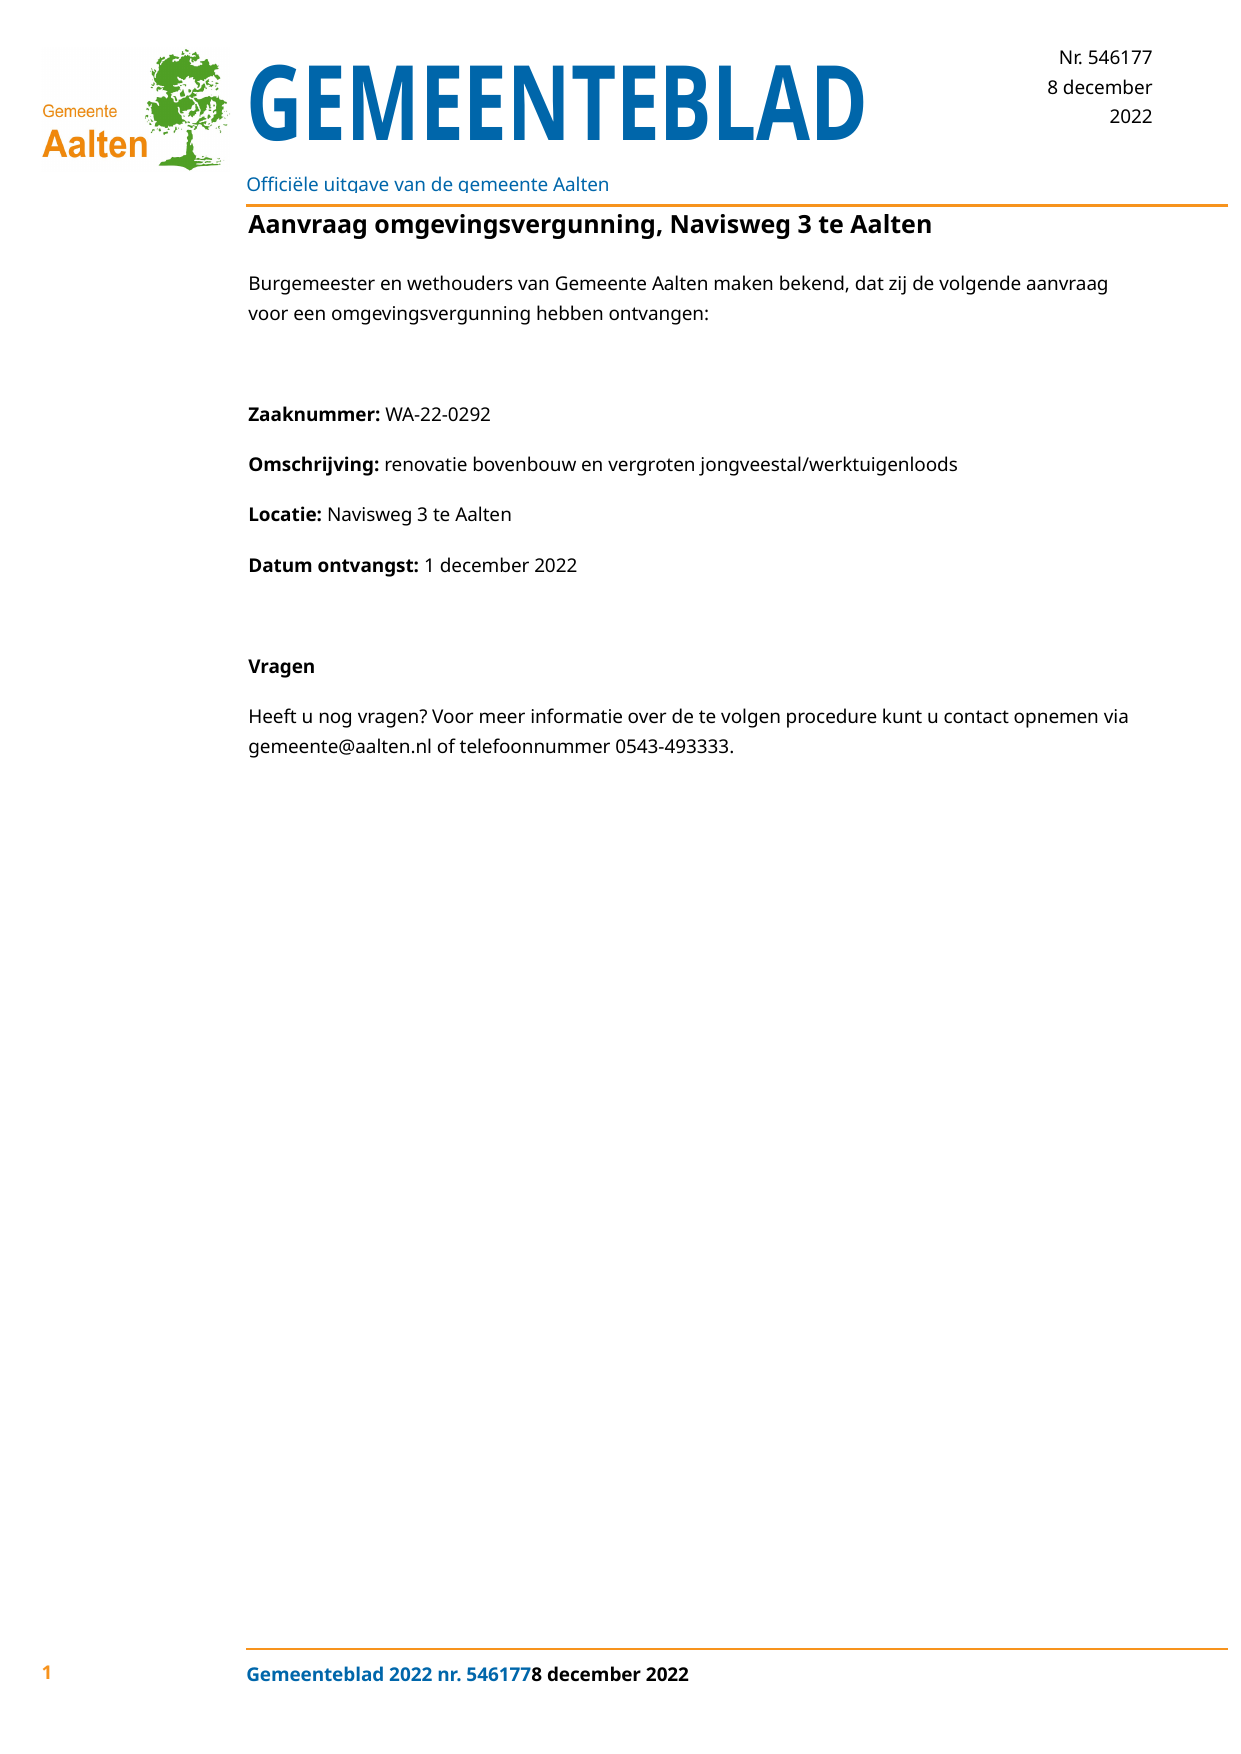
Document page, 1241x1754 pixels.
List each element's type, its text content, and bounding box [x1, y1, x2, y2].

picture [41, 47, 231, 172]
text Zaaknummer: WA-22-0292 [248, 401, 1152, 426]
text Datum ontvangst: 1 december 2022 [248, 552, 1152, 578]
text Omschrijving: renovatie bovenbouw en vergroten jongveestal/werktuigenloods [248, 451, 1152, 477]
text Burgemeester en wethouders van Gemeente Aalten maken bekend, dat zij de volgende aanvraag voor een omgevingsvergunning hebben ontvangen: [248, 270, 1152, 326]
text Locatie: Navisweg 3 te Aalten [248, 502, 1152, 527]
text Aanvraag omgevingsvergunning, Navisweg 3 te Aalten [248, 207, 1152, 241]
text Heeft u nog vragen? Voor meer informatie over de te volgen procedure kunt u contact opnemen via gemeente@aalten.nl of telefoonnummer 0543-493333. [248, 703, 1152, 758]
text Vragen [248, 653, 1152, 678]
